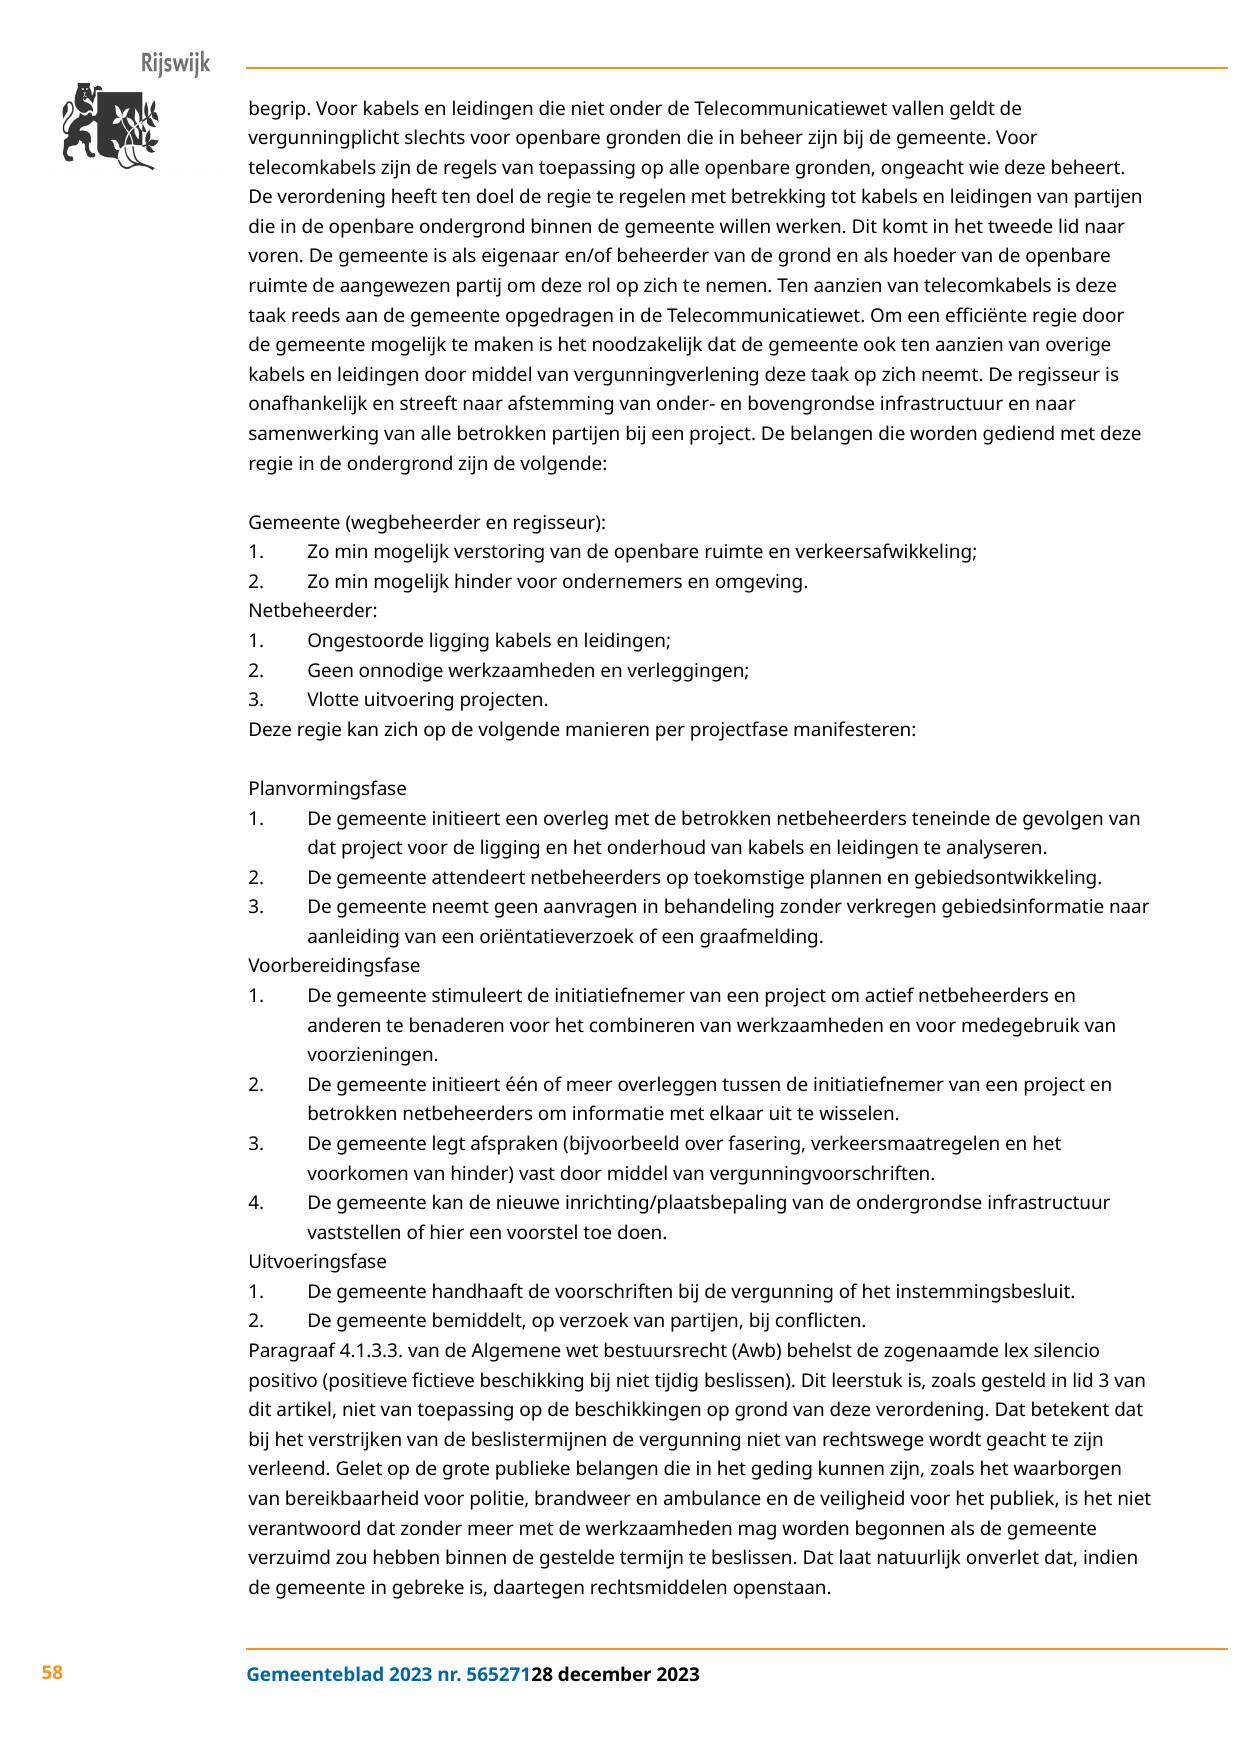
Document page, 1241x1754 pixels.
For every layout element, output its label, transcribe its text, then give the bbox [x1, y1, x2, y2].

list Vlotte uitvoering projecten. [248, 686, 1152, 712]
list De gemeente initieert één of meer overleggen tussen de initiatiefnemer van een project en betrokken netbeheerders om informatie met elkaar uit te wisselen. [248, 1071, 1152, 1126]
list De gemeente stimuleert de initiatiefnemer van een project om actief netbeheerders en anderen te benaderen voor het combineren van werkzaamheden en voor medegebruik van voorzieningen. [248, 982, 1152, 1067]
list De gemeente initieert een overleg met de betrokken netbeheerders teneinde de gevolgen van dat project voor de ligging en het onderhoud van kabels en leidingen te analyseren. [248, 805, 1152, 860]
picture [41, 47, 231, 172]
list De gemeente bemiddelt, op verzoek van partijen, bij conflicten. [248, 1308, 1152, 1333]
text Gemeente (wegbeheerder en regisseur): [248, 509, 1152, 535]
text Voorbereidingsfase [248, 953, 1152, 978]
list De gemeente kan de nieuwe inrichting/plaatsbepaling van de ondergrondse infrastructuur vaststellen of hier een voorstel toe doen. [248, 1189, 1152, 1245]
list Geen onnodige werkzaamheden en verleggingen; [248, 657, 1152, 683]
list De gemeente handhaaft de voorschriften bij de vergunning of het instemmingsbesluit. [248, 1278, 1152, 1304]
list Ongestoorde ligging kabels en leidingen; [248, 627, 1152, 653]
text Uitvoeringsfase [248, 1248, 1152, 1274]
text Planvormingsfase [248, 775, 1152, 801]
text Paragraaf 4.1.3.3. van de Algemene wet bestuursrecht (Awb) behelst de zogenaamde lex silencio positivo (positieve fictieve beschikking bij niet tijdig beslissen). Dit leerstuk is, zoals gesteld in lid 3 van dit artikel, niet van toepassing op de beschikkingen op grond van deze verordening. Dat betekent dat bij het verstrijken van de beslistermijnen de vergunning niet van rechtswege wordt geacht te zijn verleend. Gelet op de grote publieke belangen die in het geding kunnen zijn, zoals het waarborgen van bereikbaarheid voor politie, brandweer en ambulance en de veiligheid voor het publiek, is het niet verantwoord dat zonder meer met de werkzaamheden mag worden begonnen als de gemeente verzuimd zou hebben binnen de gestelde termijn te beslissen. Dat laat natuurlijk onverlet dat, indien de gemeente in gebreke is, daartegen rechtsmiddelen openstaan. [248, 1337, 1152, 1600]
list De gemeente attendeert netbeheerders op toekomstige plannen en gebiedsontwikkeling. [248, 864, 1152, 890]
list Zo min mogelijk verstoring van de openbare ruimte en verkeersafwikkeling; [248, 538, 1152, 564]
text De verordening heeft ten doel de regie te regelen met betrekking tot kabels en leidingen van partijen die in de openbare ondergrond binnen de gemeente willen werken. Dit komt in het tweede lid naar voren. De gemeente is als eigenaar en/of beheerder van de grond en als hoeder van de openbare ruimte de aangewezen partij om deze rol op zich te nemen. Ten aanzien van telecomkabels is deze taak reeds aan de gemeente opgedragen in de Telecommunicatiewet. Om een efficiënte regie door de gemeente mogelijk te maken is het noodzakelijk dat de gemeente ook ten aanzien van overige kabels en leidingen door middel van vergunningverlening deze taak op zich neemt. De regisseur is onafhankelijk en streeft naar afstemming van onder- en bovengrondse infrastructuur en naar samenwerking van alle betrokken partijen bij een project. De belangen die worden gediend met deze regie in de ondergrond zijn de volgende: [248, 183, 1152, 476]
text begrip. Voor kabels en leidingen die niet onder de Telecommunicatiewet vallen geldt de vergunningplicht slechts voor openbare gronden die in beheer zijn bij de gemeente. Voor telecomkabels zijn de regels van toepassing op alle openbare gronden, ongeacht wie deze beheert. [248, 95, 1152, 180]
text Deze regie kan zich op de volgende manieren per projectfase manifesteren: [248, 716, 1152, 742]
list De gemeente legt afspraken (bijvoorbeeld over fasering, verkeersmaatregelen en het voorkomen van hinder) vast door middel van vergunningvoorschriften. [248, 1130, 1152, 1186]
text Netbeheerder: [248, 598, 1152, 623]
list Zo min mogelijk hinder voor ondernemers en omgeving. [248, 568, 1152, 594]
list De gemeente neemt geen aanvragen in behandeling zonder verkregen gebiedsinformatie naar aanleiding van een oriëntatieverzoek of een graafmelding. [248, 893, 1152, 949]
